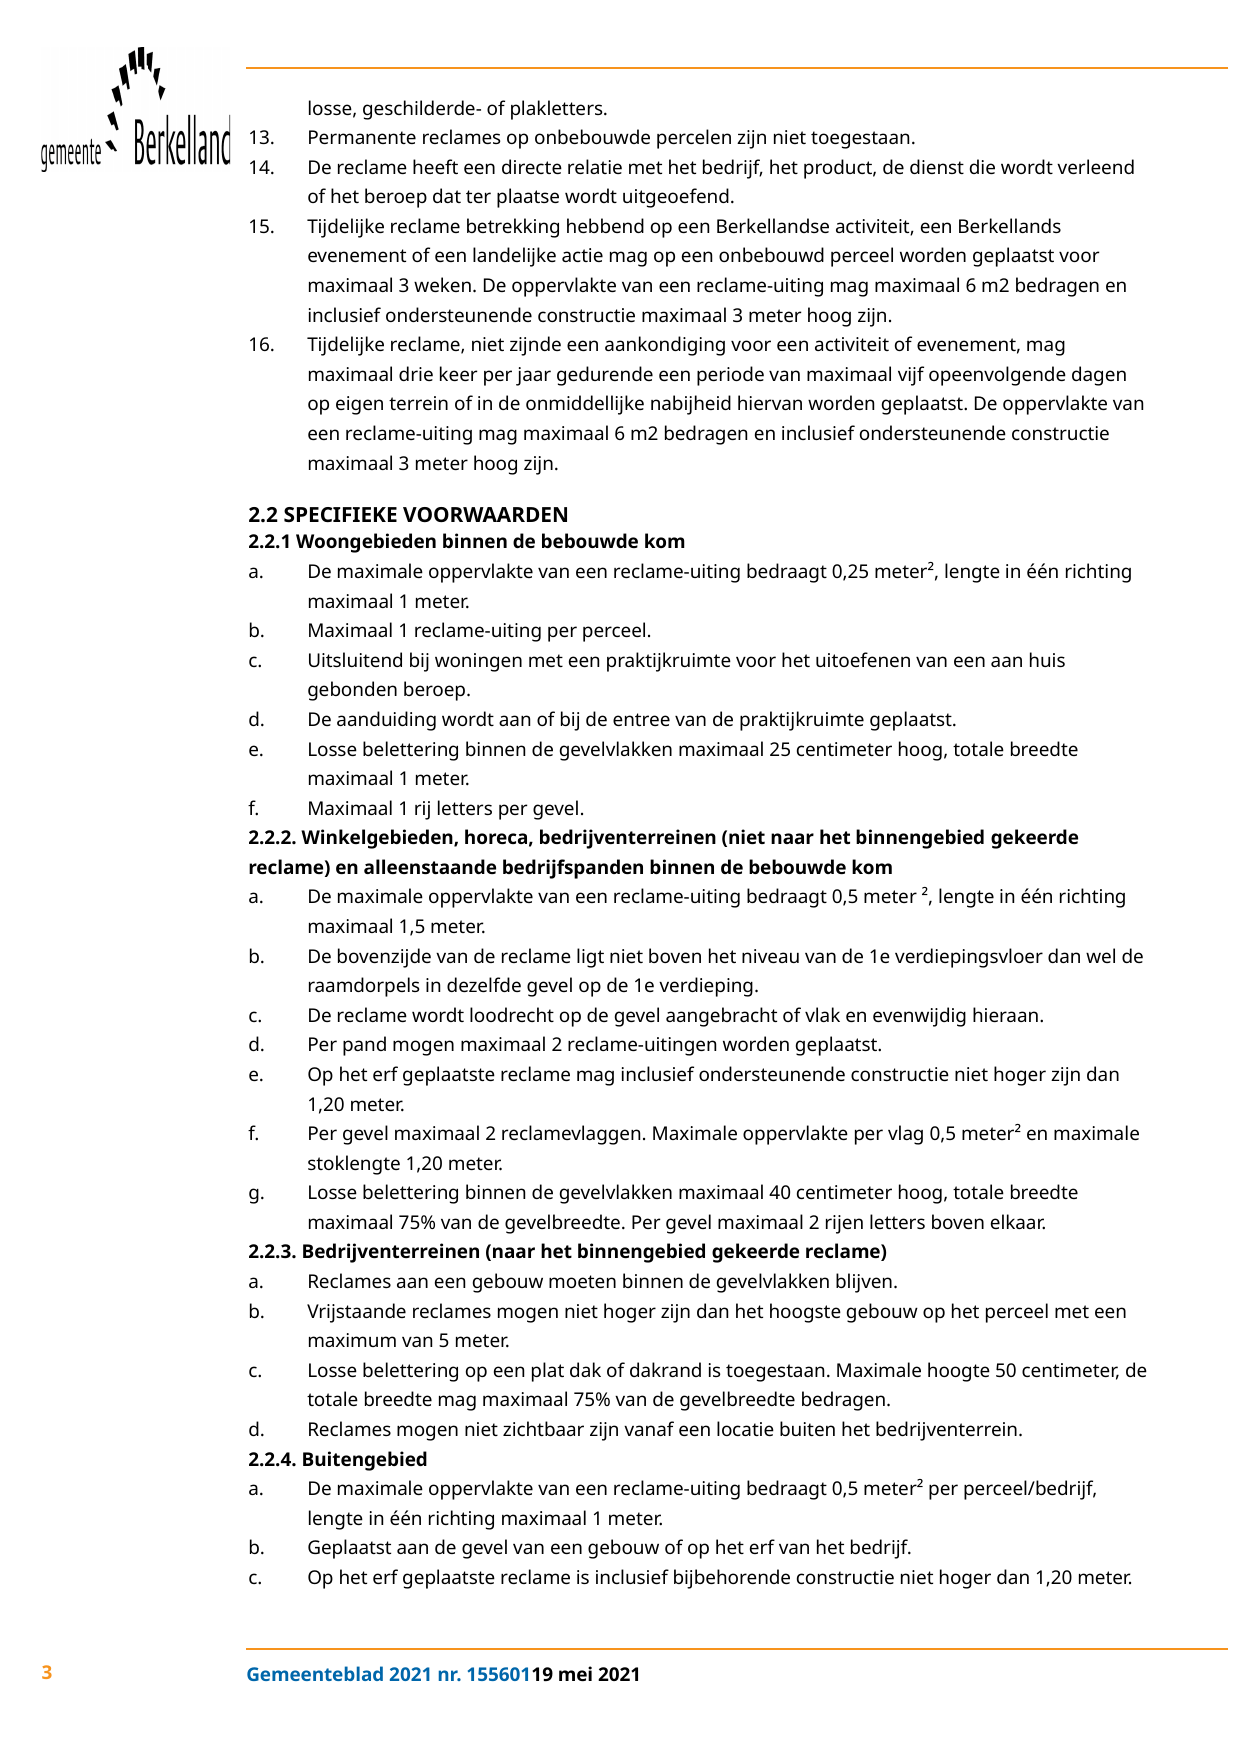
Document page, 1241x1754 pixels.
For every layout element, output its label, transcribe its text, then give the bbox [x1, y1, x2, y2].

text 2.2.1 Woongebieden binnen de bebouwde kom [248, 529, 1152, 554]
list Uitsluitend bij woningen met een praktijkruimte voor het uitoefenen van een aan huis gebonden beroep. [248, 647, 1152, 702]
list De bovenzijde van de reclame ligt niet boven het niveau van de 1e verdiepingsvloer dan wel de raamdorpels in dezelfde gevel op de 1e verdieping. [248, 943, 1152, 998]
list Maximaal 1 reclame-uiting per perceel. [248, 617, 1152, 643]
list Losse belettering op een plat dak of dakrand is toegestaan. Maximale hoogte 50 centimeter, de totale breedte mag maximaal 75% van de gevelbreedte bedragen. [248, 1357, 1152, 1412]
list Losse belettering binnen de gevelvlakken maximaal 25 centimeter hoog, totale breedte maximaal 1 meter. [248, 736, 1152, 791]
list Op het erf geplaatste reclame mag inclusief ondersteunende constructie niet hoger zijn dan 1,20 meter. [248, 1061, 1152, 1116]
list Reclames mogen niet zichtbaar zijn vanaf een locatie buiten het bedrijventerrein. [248, 1416, 1152, 1442]
text 2.2.3. Bedrijventerreinen (naar het binnengebied gekeerde reclame) [248, 1239, 1152, 1264]
list De maximale oppervlakte van een reclame-uiting bedraagt 0,25 meter², lengte in één richting maximaal 1 meter. [248, 558, 1152, 613]
list Op het erf geplaatste reclame is inclusief bijbehorende constructie niet hoger dan 1,20 meter. [248, 1564, 1152, 1590]
list De maximale oppervlakte van een reclame-uiting bedraagt 0,5 meter ², lengte in één richting maximaal 1,5 meter. [248, 884, 1152, 939]
text 2.2.4. Buitengebied [248, 1446, 1152, 1471]
list Vrijstaande reclames mogen niet hoger zijn dan het hoogste gebouw op het perceel met een maximum van 5 meter. [248, 1298, 1152, 1353]
picture [41, 47, 231, 172]
list Tijdelijke reclame, niet zijnde een aankondiging voor een activiteit of evenement, mag maximaal drie keer per jaar gedurende een periode van maximaal vijf opeenvolgende dagen op eigen terrein of in de onmiddellijke nabijheid hiervan worden geplaatst. De oppervlakte van een reclame-uiting mag maximaal 6 m2 bedragen en inclusief ondersteunende constructie maximaal 3 meter hoog zijn. [248, 331, 1152, 476]
list De reclame wordt loodrecht op de gevel aangebracht of vlak en evenwijdig hieraan. [248, 1002, 1152, 1028]
text 2.2.2. Winkelgebieden, horeca, bedrijventerreinen (niet naar het binnengebied gekeerde reclame) en alleenstaande bedrijfspanden binnen de bebouwde kom [248, 824, 1152, 880]
list De reclame heeft een directe relatie met het bedrijf, het product, de dienst die wordt verleend of het beroep dat ter plaatse wordt uitgeoefend. [248, 154, 1152, 209]
text 2.2 SPECIFIEKE VOORWAARDEN [248, 500, 1152, 529]
list Per gevel maximaal 2 reclamevlaggen. Maximale oppervlakte per vlag 0,5 meter² en maximale stoklengte 1,20 meter. [248, 1120, 1152, 1176]
list Permanente reclames op onbebouwde percelen zijn niet toegestaan. [248, 124, 1152, 150]
list Reclames aan een gebouw moeten binnen de gevelvlakken blijven. [248, 1268, 1152, 1294]
list Losse belettering binnen de gevelvlakken maximaal 40 centimeter hoog, totale breedte maximaal 75% van de gevelbreedte. Per gevel maximaal 2 rijen letters boven elkaar. [248, 1179, 1152, 1235]
list De maximale oppervlakte van een reclame-uiting bedraagt 0,5 meter² per perceel/bedrijf, lengte in één richting maximaal 1 meter. [248, 1475, 1152, 1531]
list De aanduiding wordt aan of bij de entree van de praktijkruimte geplaatst. [248, 706, 1152, 732]
list Per pand mogen maximaal 2 reclame-uitingen worden geplaatst. [248, 1032, 1152, 1057]
list Maximaal 1 rij letters per gevel. [248, 795, 1152, 821]
list Geplaatst aan de gevel van een gebouw of op het erf van het bedrijf. [248, 1534, 1152, 1560]
list Tijdelijke reclame betrekking hebbend op een Berkellandse activiteit, een Berkellands evenement of een landelijke actie mag op een onbebouwd perceel worden geplaatst voor maximaal 3 weken. De oppervlakte van een reclame-uiting mag maximaal 6 m2 bedragen en inclusief ondersteunende constructie maximaal 3 meter hoog zijn. [248, 213, 1152, 328]
list losse, geschilderde- of plakletters. [248, 95, 1152, 121]
